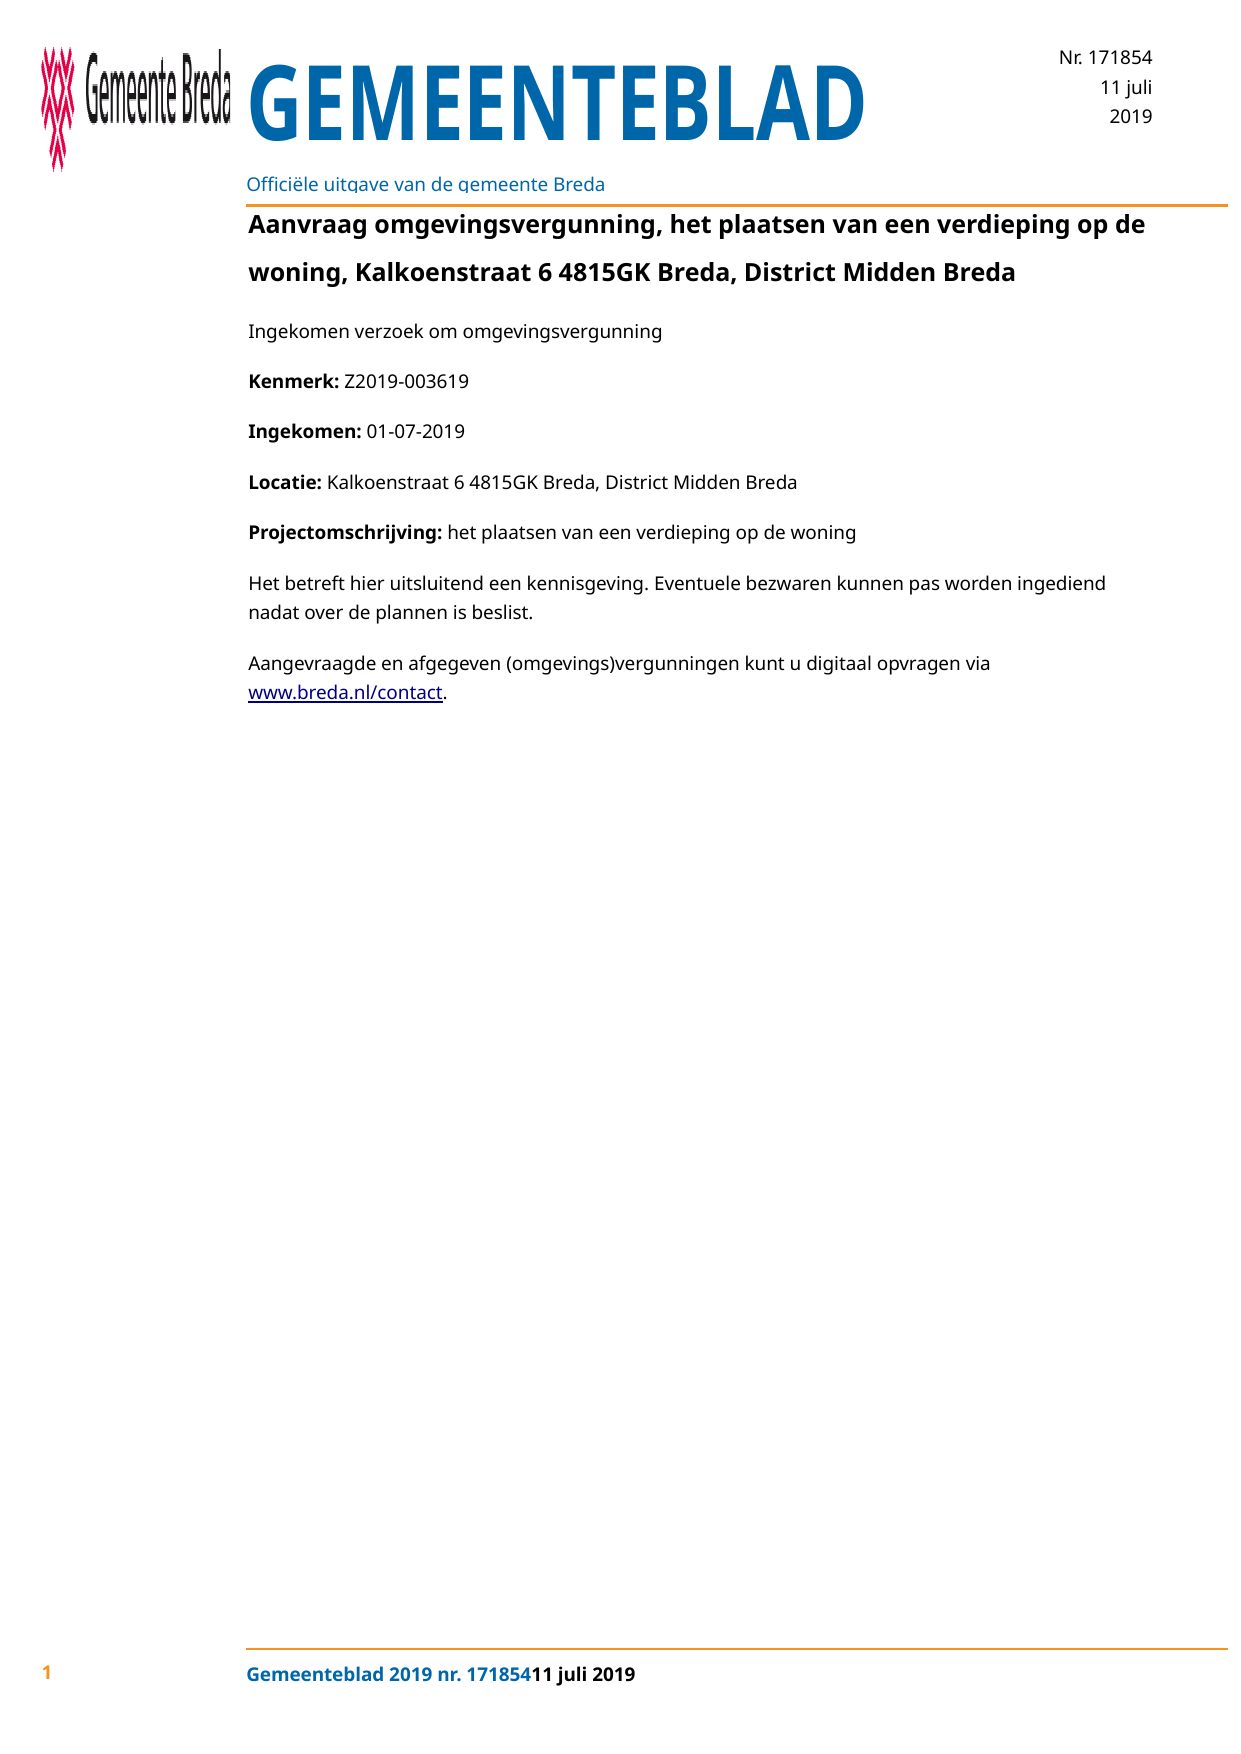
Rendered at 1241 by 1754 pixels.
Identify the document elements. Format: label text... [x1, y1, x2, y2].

text Kenmerk: Z2019-003619 [248, 368, 1152, 394]
text Aanvraag omgevingsvergunning, het plaatsen van een verdieping op de woning, Kalkoenstraat 6 4815GK Breda, District Midden Breda [248, 207, 1152, 288]
picture [41, 47, 231, 172]
text Aangevraagde en afgegeven (omgevings)vergunningen kunt u digitaal opvragen via www.breda.nl/contact. [248, 650, 1152, 705]
text Projectomschrijving: het plaatsen van een verdieping op de woning [248, 519, 1152, 545]
text Ingekomen verzoek om omgevingsvergunning [248, 318, 1152, 344]
text Locatie: Kalkoenstraat 6 4815GK Breda, District Midden Breda [248, 469, 1152, 495]
text Het betreft hier uitsluitend een kennisgeving. Eventuele bezwaren kunnen pas worden ingediend nadat over de plannen is beslist. [248, 570, 1152, 625]
text Ingekomen: 01-07-2019 [248, 419, 1152, 444]
